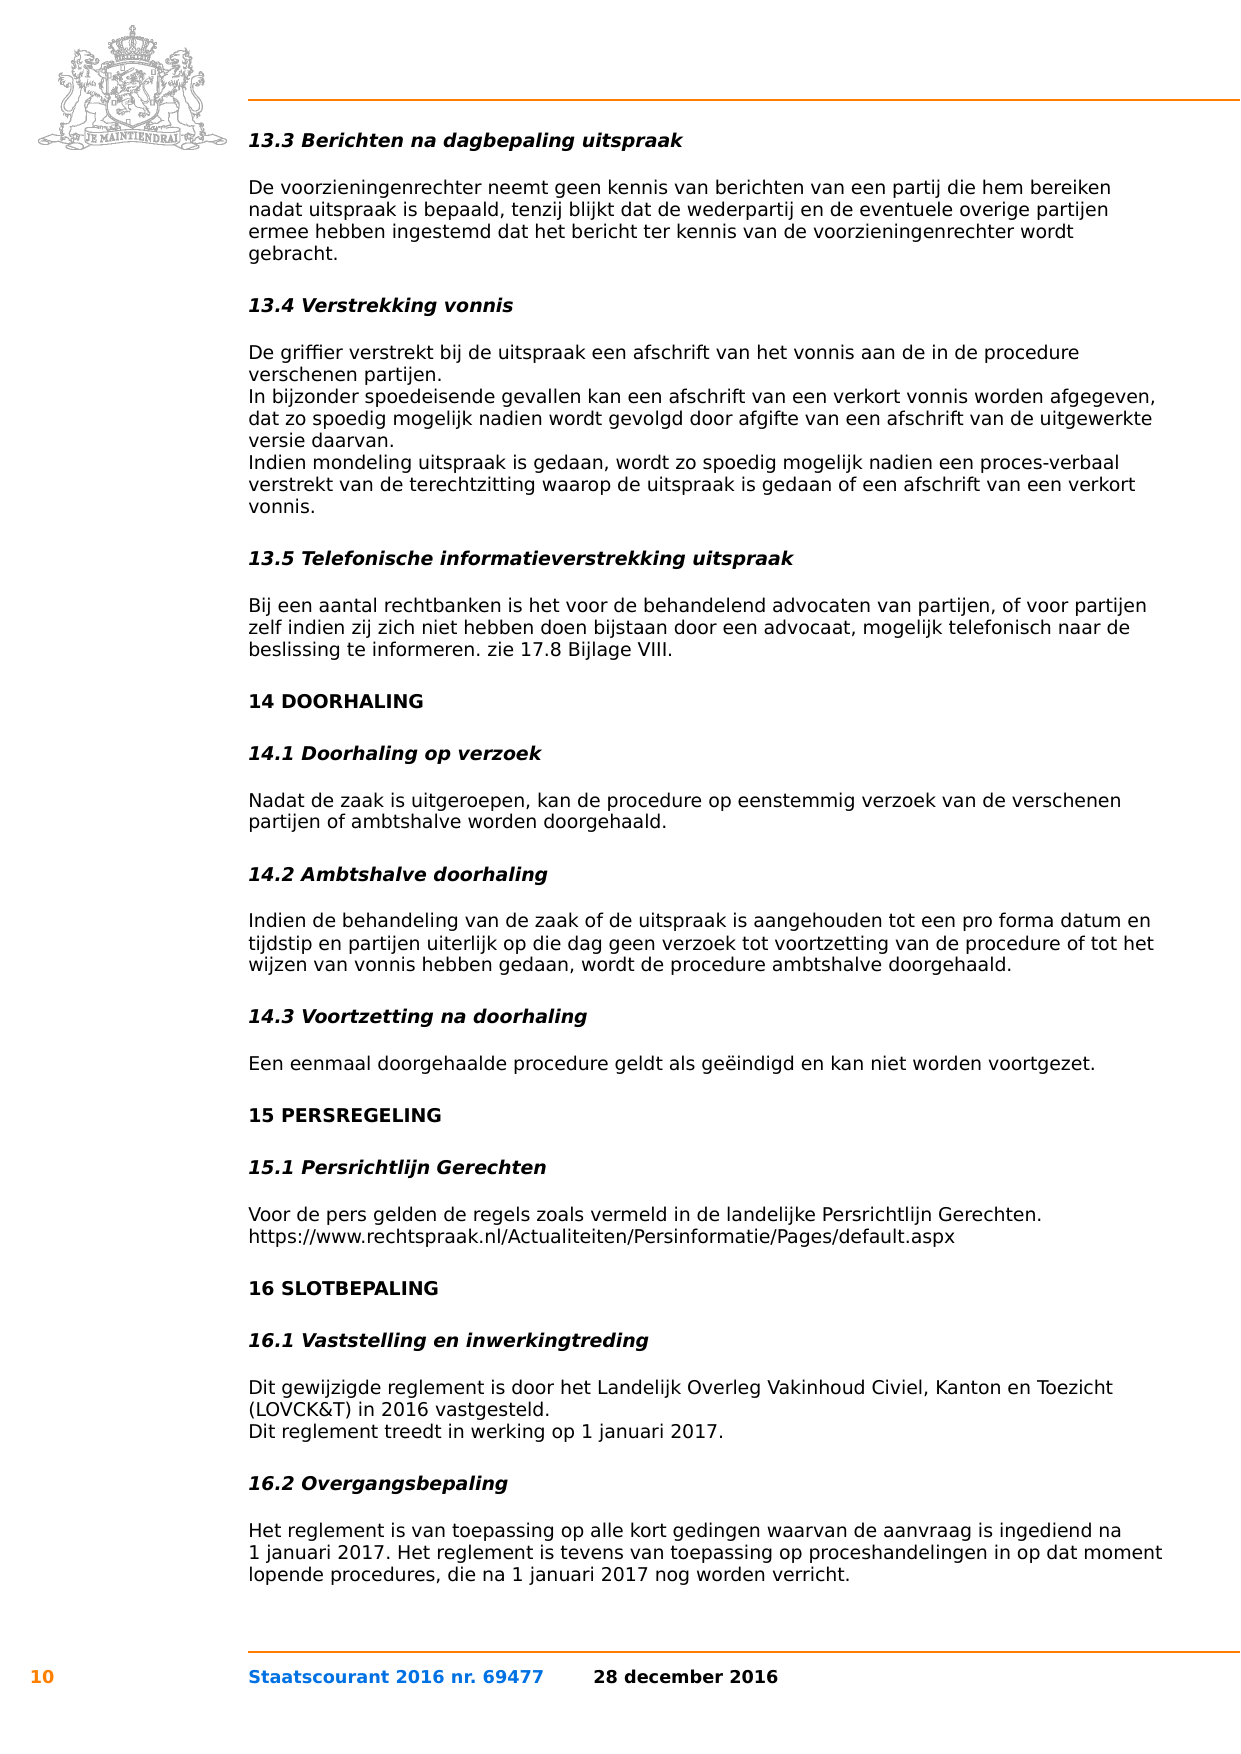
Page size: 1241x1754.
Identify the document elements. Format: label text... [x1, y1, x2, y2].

subtitle 14 DOORHALING [248, 691, 1163, 712]
text Bij een aantal rechtbanken is het voor de behandelend advocaten van partijen, of voor partijen zelf indien zij zich niet hebben doen bijstaan door een advocaat, mogelijk telefonisch naar de beslissing te informeren. zie 17.8 Bijlage VIII. [248, 594, 1163, 661]
subtitle 14.3 Voortzetting na doorhaling [248, 1006, 1163, 1028]
subtitle 15.1 Persrichtlijn Gerechten [248, 1157, 1163, 1179]
subtitle 16 SLOTBEPALING [248, 1278, 1163, 1300]
text Indien mondeling uitspraak is gedaan, wordt zo spoedig mogelijk nadien een proces-verbaal verstrekt van de terechtzitting waarop de uitspraak is gedaan of een afschrift van een verkort vonnis. [248, 452, 1163, 518]
subtitle 13.3 Berichten na dagbepaling uitspraak [248, 130, 1163, 152]
text Dit reglement treedt in werking op 1 januari 2017. [248, 1421, 1163, 1443]
text De griffier verstrekt bij de uitspraak een afschrift van het vonnis aan de in de procedure verschenen partijen. [248, 342, 1163, 386]
text Voor de pers gelden de regels zoals vermeld in de landelijke Persrichtlijn Gerechten. https://www.rechtspraak.nl/Actualiteiten/Persinformatie/Pages/default.aspx [248, 1204, 1163, 1248]
text Dit gewijzigde reglement is door het Landelijk Overleg Vakinhoud Civiel, Kanton en Toezicht (LOVCK&T) in 2016 vastgesteld. [248, 1377, 1163, 1421]
text Nadat de zaak is uitgeroepen, kan de procedure op eenstemmig verzoek van de verschenen partijen of ambtshalve worden doorgehaald. [248, 789, 1163, 833]
subtitle 16.2 Overgangsbepaling [248, 1473, 1163, 1495]
subtitle 15 PERSREGELING [248, 1105, 1163, 1127]
text Indien de behandeling van de zaak of de uitspraak is aangehouden tot een pro forma datum en tijdstip en partijen uiterlijk op die dag geen verzoek tot voortzetting van de procedure of tot het wijzen van vonnis hebben gedaan, wordt de procedure ambtshalve doorgehaald. [248, 910, 1163, 976]
subtitle 13.4 Verstrekking vonnis [248, 295, 1163, 317]
subtitle 14.1 Doorhaling op verzoek [248, 742, 1163, 764]
text Het reglement is van toepassing op alle kort gedingen waarvan de aanvraag is ingediend na 1 januari 2017. Het reglement is tevens van toepassing op proceshandelingen in op dat moment lopende procedures, die na 1 januari 2017 nog worden verricht. [248, 1520, 1163, 1586]
text De voorzieningenrechter neemt geen kennis van berichten van een partij die hem bereiken nadat uitspraak is bepaald, tenzij blijkt dat de wederpartij en de eventuele overige partijen ermee hebben ingestemd dat het bericht ter kennis van de voorzieningenrechter wordt gebracht. [248, 177, 1163, 265]
subtitle 16.1 Vaststelling en inwerkingtreding [248, 1330, 1163, 1352]
subtitle 14.2 Ambtshalve doorhaling [248, 863, 1163, 885]
text Een eenmaal doorgehaalde procedure geldt als geëindigd en kan niet worden voortgezet. [248, 1053, 1163, 1075]
text In bijzonder spoedeisende gevallen kan een afschrift van een verkort vonnis worden afgegeven, dat zo spoedig mogelijk nadien wordt gevolgd door afgifte van een afschrift van de uitgewerkte versie daarvan. [248, 386, 1163, 452]
picture [38, 25, 227, 150]
subtitle 13.5 Telefonische informatieverstrekking uitspraak [248, 548, 1163, 569]
